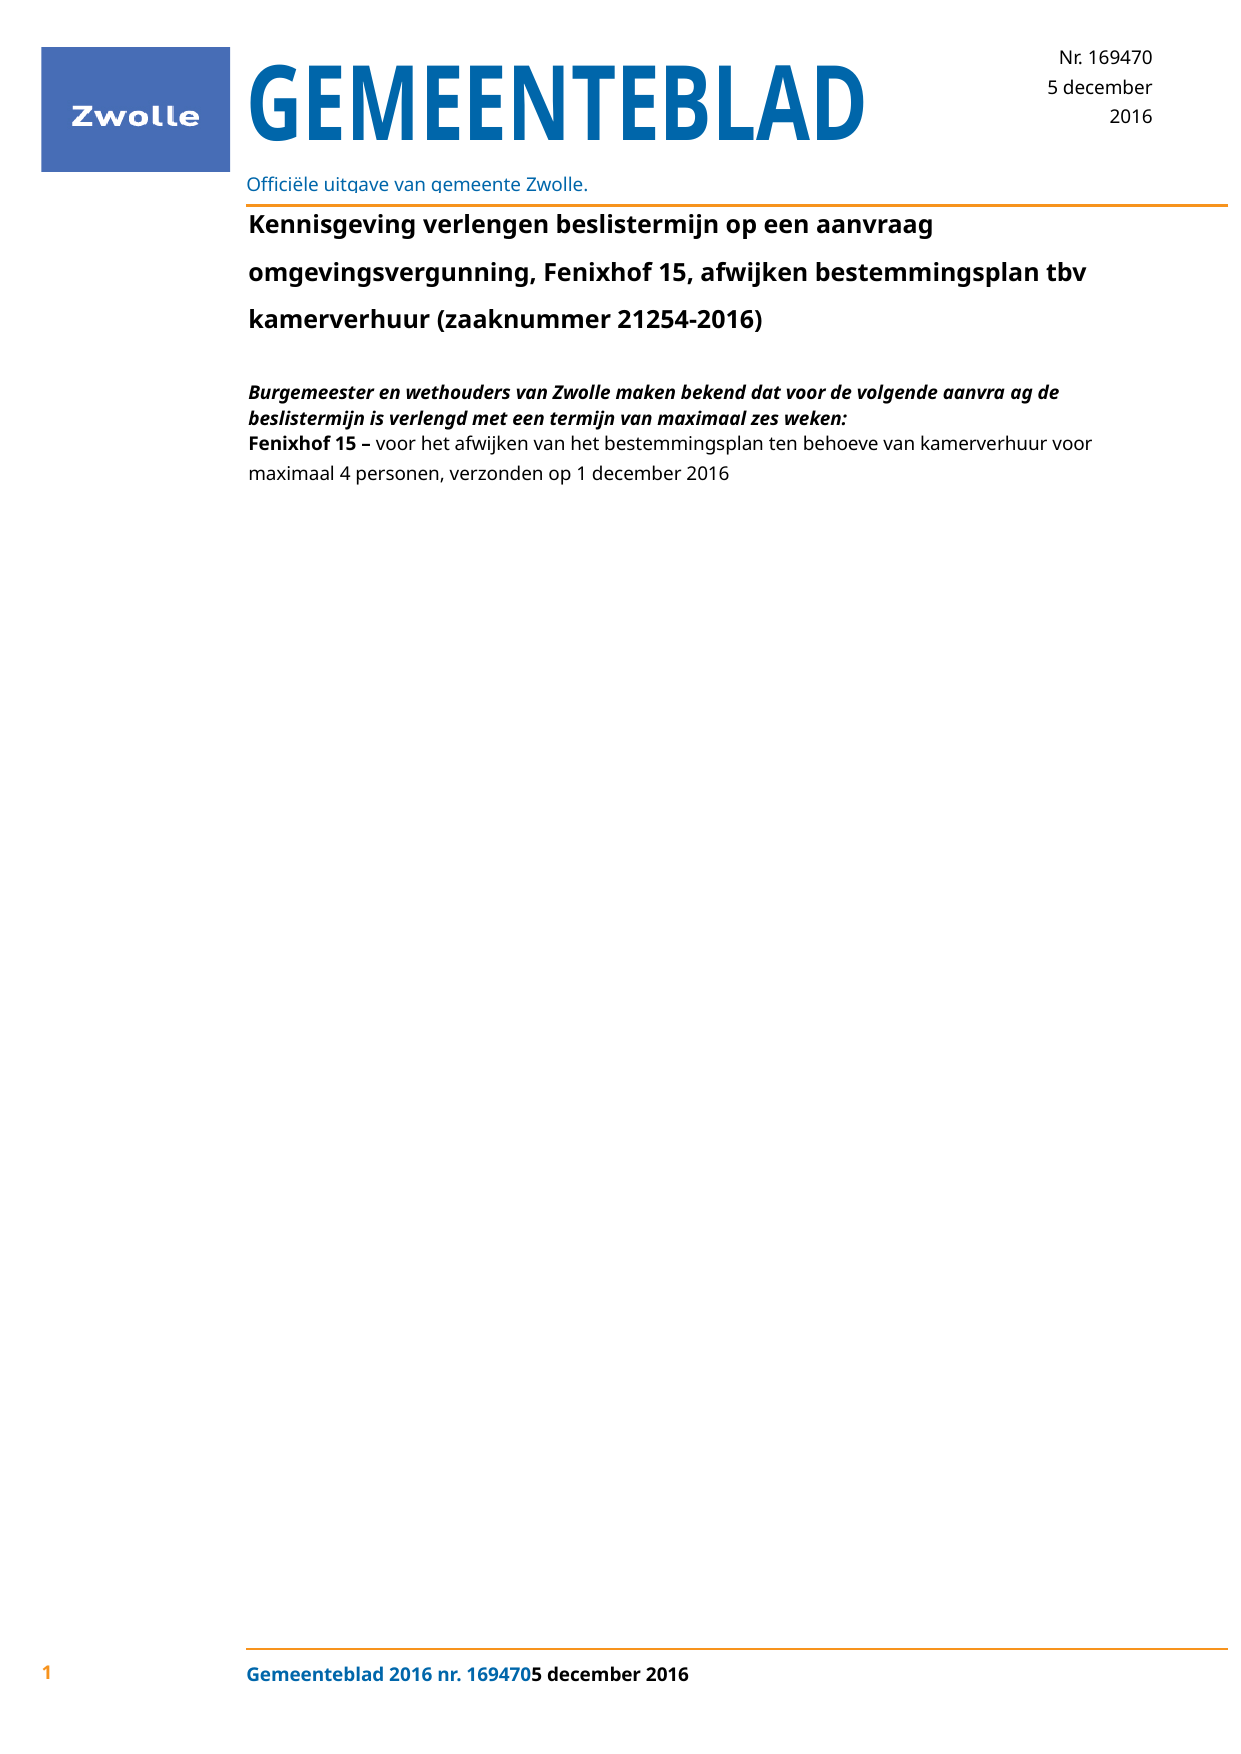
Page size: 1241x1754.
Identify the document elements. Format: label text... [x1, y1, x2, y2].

text Kennisgeving verlengen beslistermijn op een aanvraag omgevingsvergunning, Fenixhof 15, afwijken bestemmingsplan tbv kamerverhuur (zaaknummer 21254-2016) [248, 207, 1152, 336]
text Fenixhof 15 – voor het afwijken van het bestemmingsplan ten behoeve van kamerverhuur voor maximaal 4 personen, verzonden op 1 december 2016 [248, 431, 1152, 486]
picture [41, 47, 231, 172]
text Burgemeester en wethouders van Zwolle maken bekend dat voor de volgende aanvra ag de beslistermijn is verlengd met een termijn van maximaal zes weken: [248, 379, 1152, 431]
